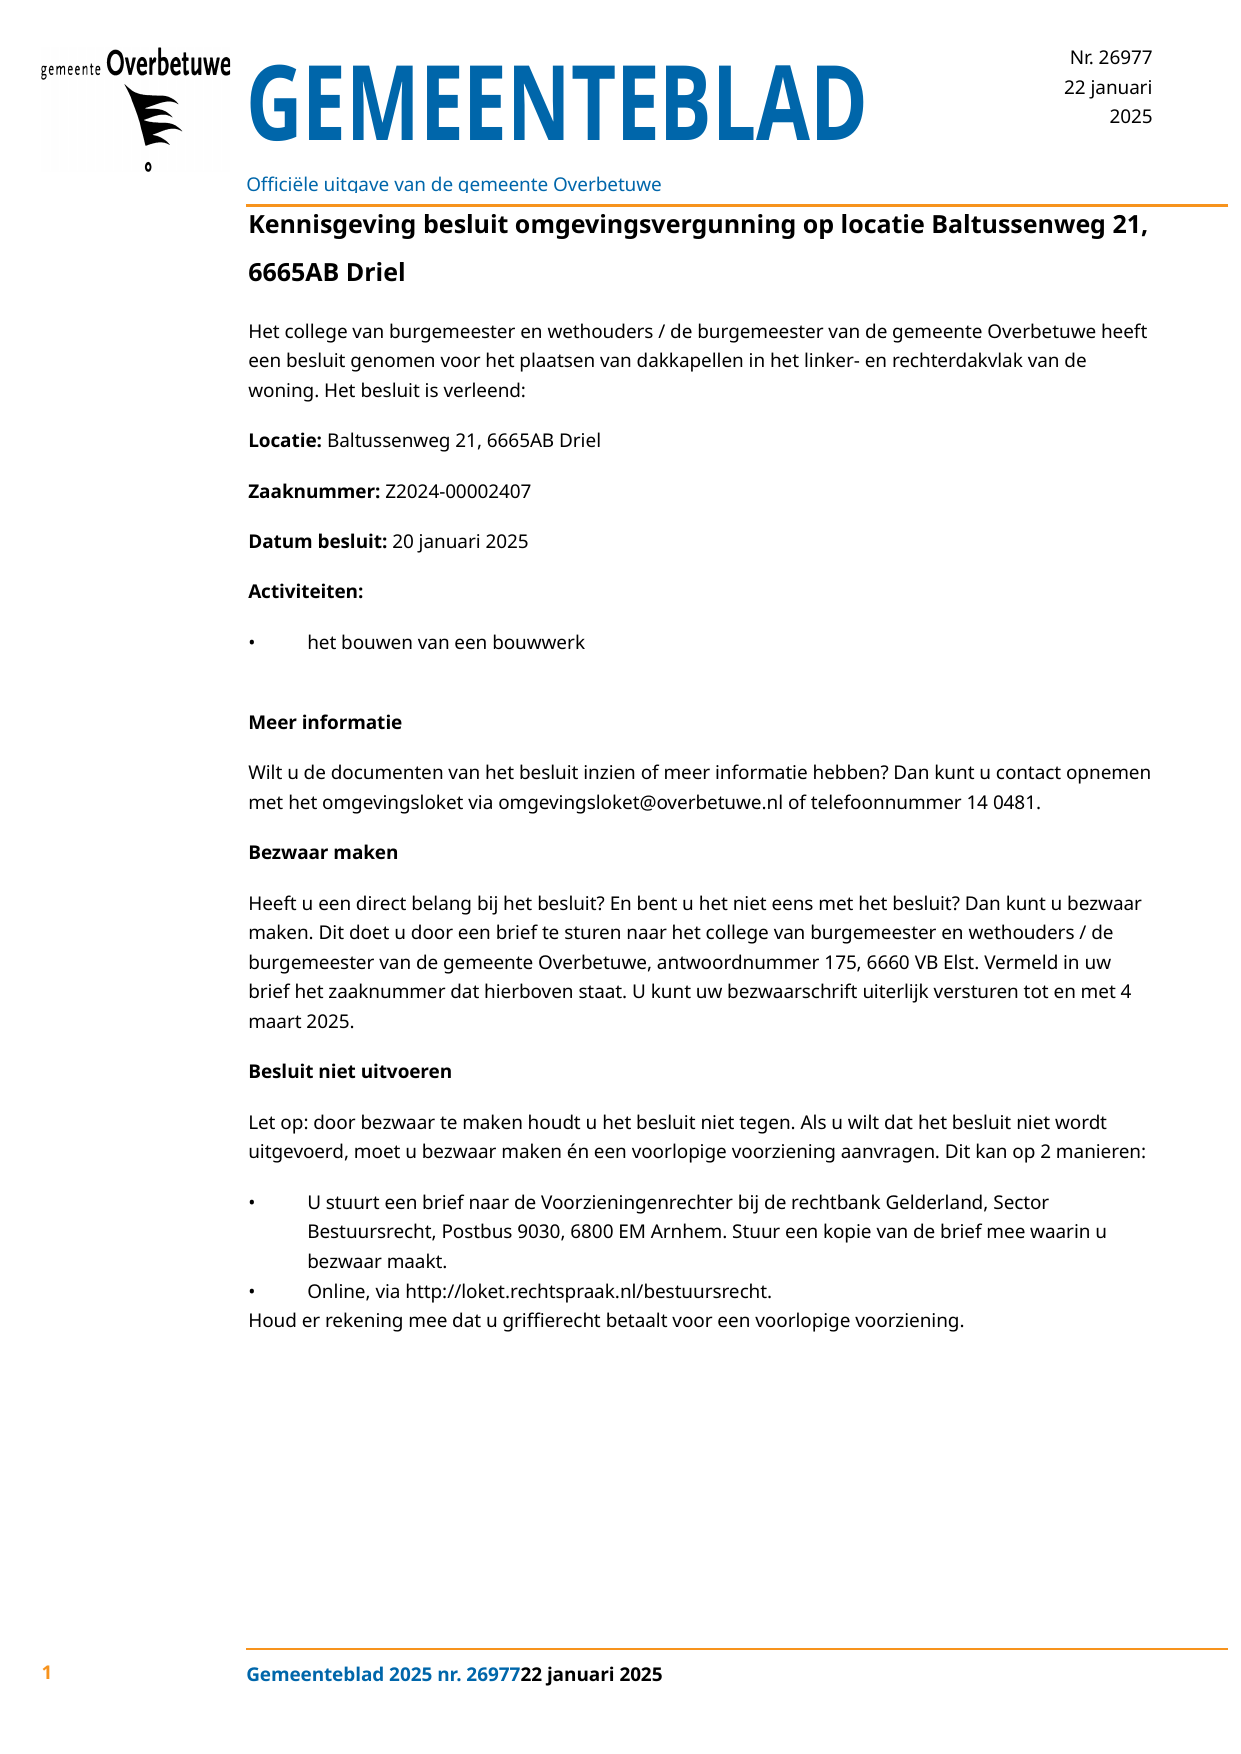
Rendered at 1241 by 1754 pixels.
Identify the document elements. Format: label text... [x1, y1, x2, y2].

list het bouwen van een bouwwerk [248, 629, 1152, 655]
text Kennisgeving besluit omgevingsvergunning op locatie Baltussenweg 21, 6665AB Driel [248, 207, 1152, 288]
text Houd er rekening mee dat u griffierecht betaalt voor een voorlopige voorziening. [248, 1307, 1152, 1333]
text Datum besluit: 20 januari 2025 [248, 528, 1152, 554]
list U stuurt een brief naar de Voorzieningenrechter bij de rechtbank Gelderland, Sector Bestuursrecht, Postbus 9030, 6800 EM Arnhem. Stuur een kopie van de brief mee waarin u bezwaar maakt. [248, 1189, 1152, 1274]
text Zaaknummer: Z2024-00002407 [248, 478, 1152, 504]
text Heeft u een direct belang bij het besluit? En bent u het niet eens met het besluit? Dan kunt u bezwaar maken. Dit doet u door een brief te sturen naar het college van burgemeester en wethouders / de burgemeester van de gemeente Overbetuwe, antwoordnummer 175, 6660 VB Elst. Vermeld in uw brief het zaaknummer dat hierboven staat. U kunt uw bezwaarschrift uiterlijk versturen tot en met 4 maart 2025. [248, 890, 1152, 1034]
text Activiteiten: [248, 579, 1152, 604]
text Let op: door bezwaar te maken houdt u het besluit niet tegen. Als u wilt dat het besluit niet wordt uitgevoerd, moet u bezwaar maken én een voorlopige voorziening aanvragen. Dit kan op 2 manieren: [248, 1109, 1152, 1164]
text Besluit niet uitvoeren [248, 1059, 1152, 1084]
picture [41, 47, 231, 172]
list Online, via http://loket.rechtspraak.nl/bestuursrecht. [248, 1278, 1152, 1304]
text Bezwaar maken [248, 839, 1152, 865]
text Meer informatie [248, 709, 1152, 735]
text Het college van burgemeester en wethouders / de burgemeester van de gemeente Overbetuwe heeft een besluit genomen voor het plaatsen van dakkapellen in het linker- en rechterdakvlak van de woning. Het besluit is verleend: [248, 318, 1152, 403]
text Wilt u de documenten van het besluit inzien of meer informatie hebben? Dan kunt u contact opnemen met het omgevingsloket via omgevingsloket@overbetuwe.nl of telefoonnummer 14 0481. [248, 759, 1152, 815]
text Locatie: Baltussenweg 21, 6665AB Driel [248, 427, 1152, 453]
